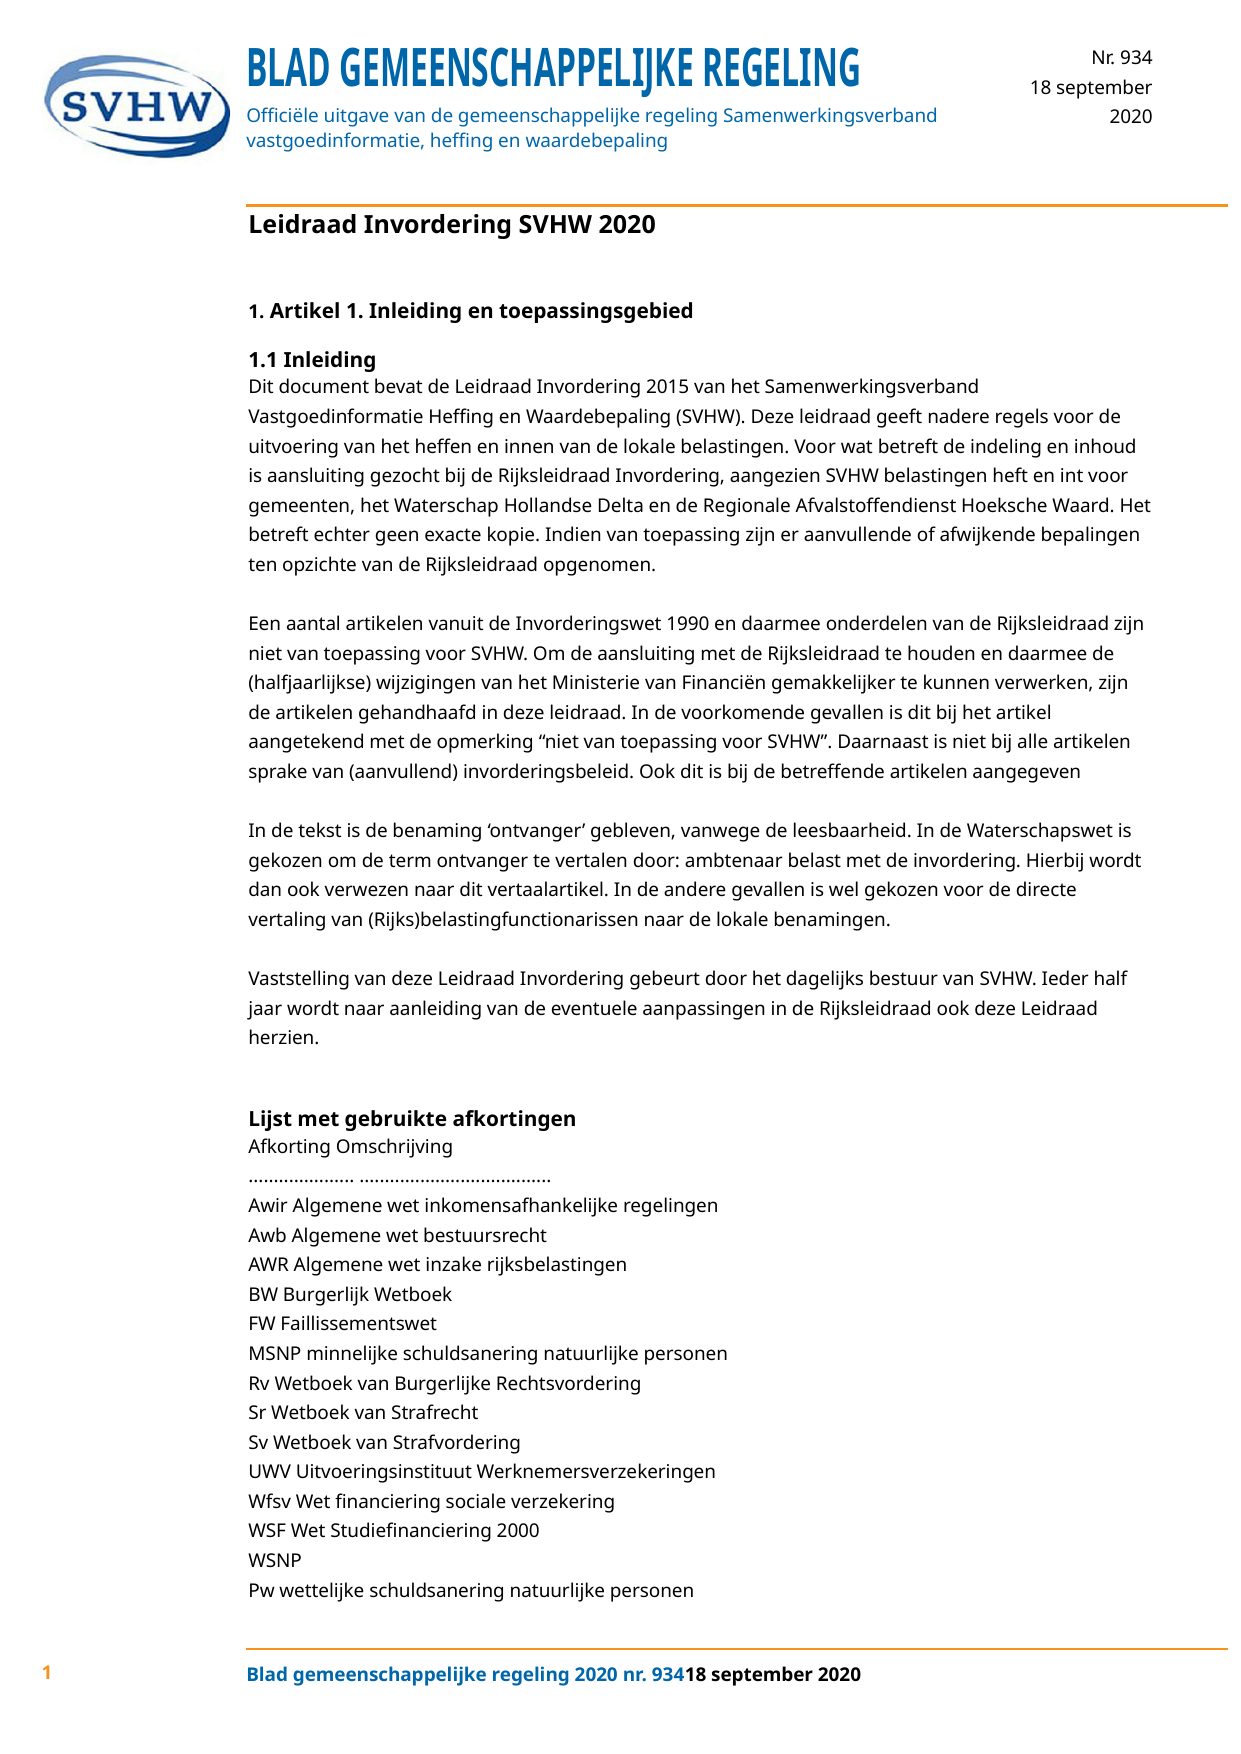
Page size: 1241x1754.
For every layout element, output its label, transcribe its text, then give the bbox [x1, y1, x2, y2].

text ..................... ...................................... [248, 1163, 1152, 1188]
text Sv Wetboek van Strafvordering [248, 1429, 1152, 1454]
text MSNP minnelijke schuldsanering natuurlijke personen [248, 1340, 1152, 1366]
text FW Faillissementswet [248, 1311, 1152, 1336]
text Leidraad Invordering SVHW 2020 [248, 207, 1152, 241]
text AWR Algemene wet inzake rijksbelastingen [248, 1251, 1152, 1277]
text Pw wettelijke schuldsanering natuurlijke personen [248, 1577, 1152, 1602]
text In de tekst is de benaming ‘ontvanger’ gebleven, vanwege de leesbaarheid. In de Waterschapswet is gekozen om de term ontvanger te vertalen door: ambtenaar belast met de invordering. Hierbij wordt dan ook verwezen naar dit vertaalartikel. In de andere gevallen is wel gekozen voor de directe vertaling van (Rijks)belastingfunctionarissen naar de lokale benamingen. [248, 817, 1152, 932]
text 1.1 Inleiding [248, 345, 1152, 374]
picture [41, 47, 231, 172]
text Lijst met gebruikte afkortingen [248, 1104, 1152, 1133]
text 1. Artikel 1. Inleiding en toepassingsgebied [248, 296, 1152, 324]
text Awir Algemene wet inkomensafhankelijke regelingen [248, 1192, 1152, 1218]
text Awb Algemene wet bestuursrecht [248, 1222, 1152, 1247]
text Een aantal artikelen vanuit de Invorderingswet 1990 en daarmee onderdelen van de Rijksleidraad zijn niet van toepassing voor SVHW. Om de aansluiting met de Rijksleidraad te houden en daarmee de (halfjaarlijkse) wijzigingen van het Ministerie van Financiën gemakkelijker te kunnen verwerken, zijn de artikelen gehandhaafd in deze leidraad. In de voorkomende gevallen is dit bij het artikel aangetekend met de opmerking “niet van toepassing voor SVHW”. Daarnaast is niet bij alle artikelen sprake van (aanvullend) invorderingsbeleid. Ook dit is bij de betreffende artikelen aangegeven [248, 610, 1152, 784]
text Wfsv Wet financiering sociale verzekering [248, 1488, 1152, 1514]
text UWV Uitvoeringsinstituut Werknemersverzekeringen [248, 1458, 1152, 1484]
text Rv Wetboek van Burgerlijke Rechtsvordering [248, 1370, 1152, 1395]
text Vaststelling van deze Leidraad Invordering gebeurt door het dagelijks bestuur van SVHW. Ieder half jaar wordt naar aanleiding van de eventuele aanpassingen in de Rijksleidraad ook deze Leidraad herzien. [248, 965, 1152, 1050]
text Sr Wetboek van Strafrecht [248, 1399, 1152, 1425]
text Afkorting Omschrijving [248, 1133, 1152, 1159]
text BW Burgerlijk Wetboek [248, 1281, 1152, 1307]
text Dit document bevat de Leidraad Invordering 2015 van het Samenwerkingsverband Vastgoedinformatie Heffing en Waardebepaling (SVHW). Deze leidraad geeft nadere regels voor de uitvoering van het heffen en innen van de lokale belastingen. Voor wat betreft de indeling en inhoud is aansluiting gezocht bij de Rijksleidraad Invordering, aangezien SVHW belastingen heft en int voor gemeenten, het Waterschap Hollandse Delta en de Regionale Afvalstoffendienst Hoeksche Waard. Het betreft echter geen exacte kopie. Indien van toepassing zijn er aanvullende of afwijkende bepalingen ten opzichte van de Rijksleidraad opgenomen. [248, 374, 1152, 577]
text WSNP [248, 1547, 1152, 1573]
text WSF Wet Studiefinanciering 2000 [248, 1518, 1152, 1543]
